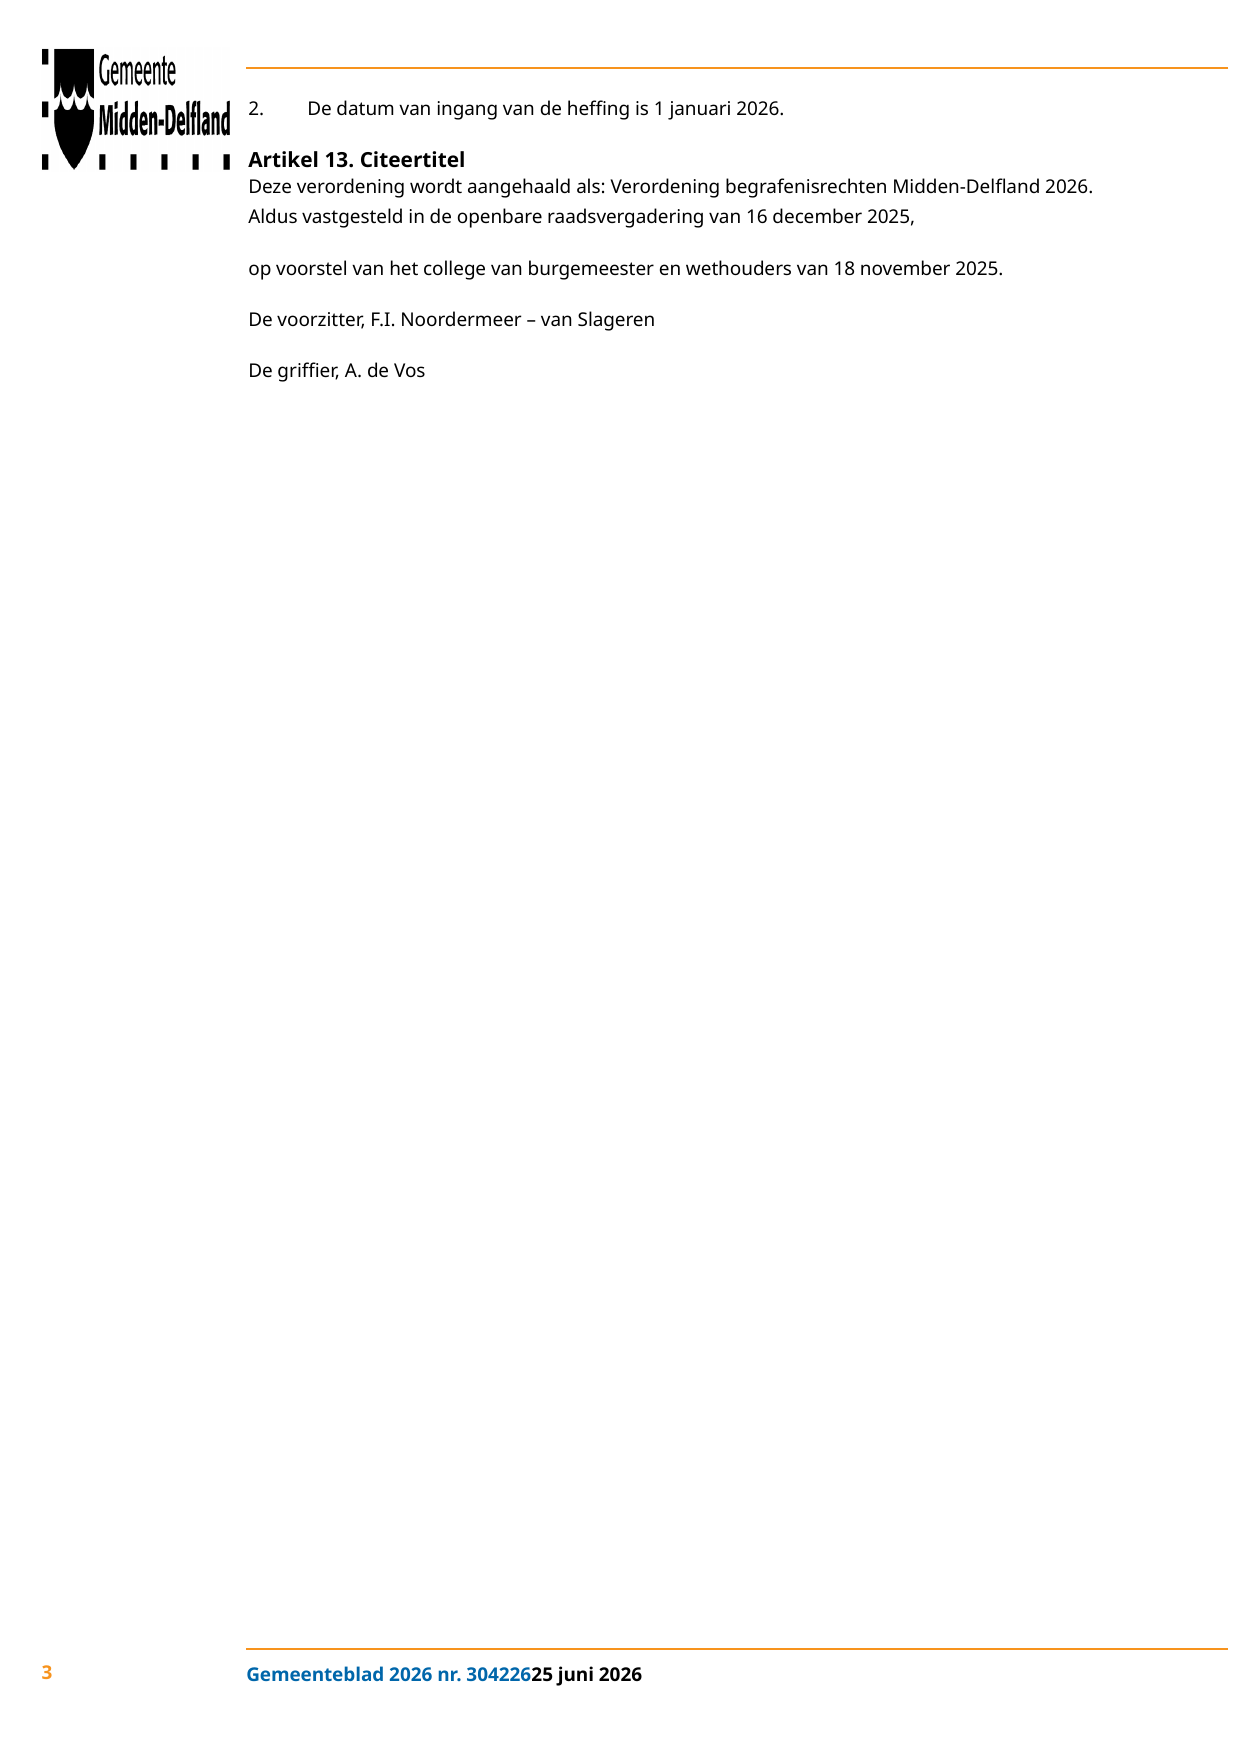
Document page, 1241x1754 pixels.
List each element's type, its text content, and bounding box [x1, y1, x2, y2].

text Artikel 13. Citeertitel [248, 145, 1152, 174]
text De griffier, A. de Vos [248, 358, 1152, 383]
text op voorstel van het college van burgemeester en wethouders van 18 november 2025. [248, 255, 1152, 280]
text De voorzitter, F.I. Noordermeer – van Slageren [248, 306, 1152, 332]
picture [41, 47, 231, 172]
list De datum van ingang van de heffing is 1 januari 2026. [248, 95, 1152, 121]
text Aldus vastgesteld in de openbare raadsvergadering van 16 december 2025, [248, 203, 1152, 229]
text Deze verordening wordt aangehaald als: Verordening begrafenisrechten Midden-Delfland 2026. [248, 174, 1152, 199]
